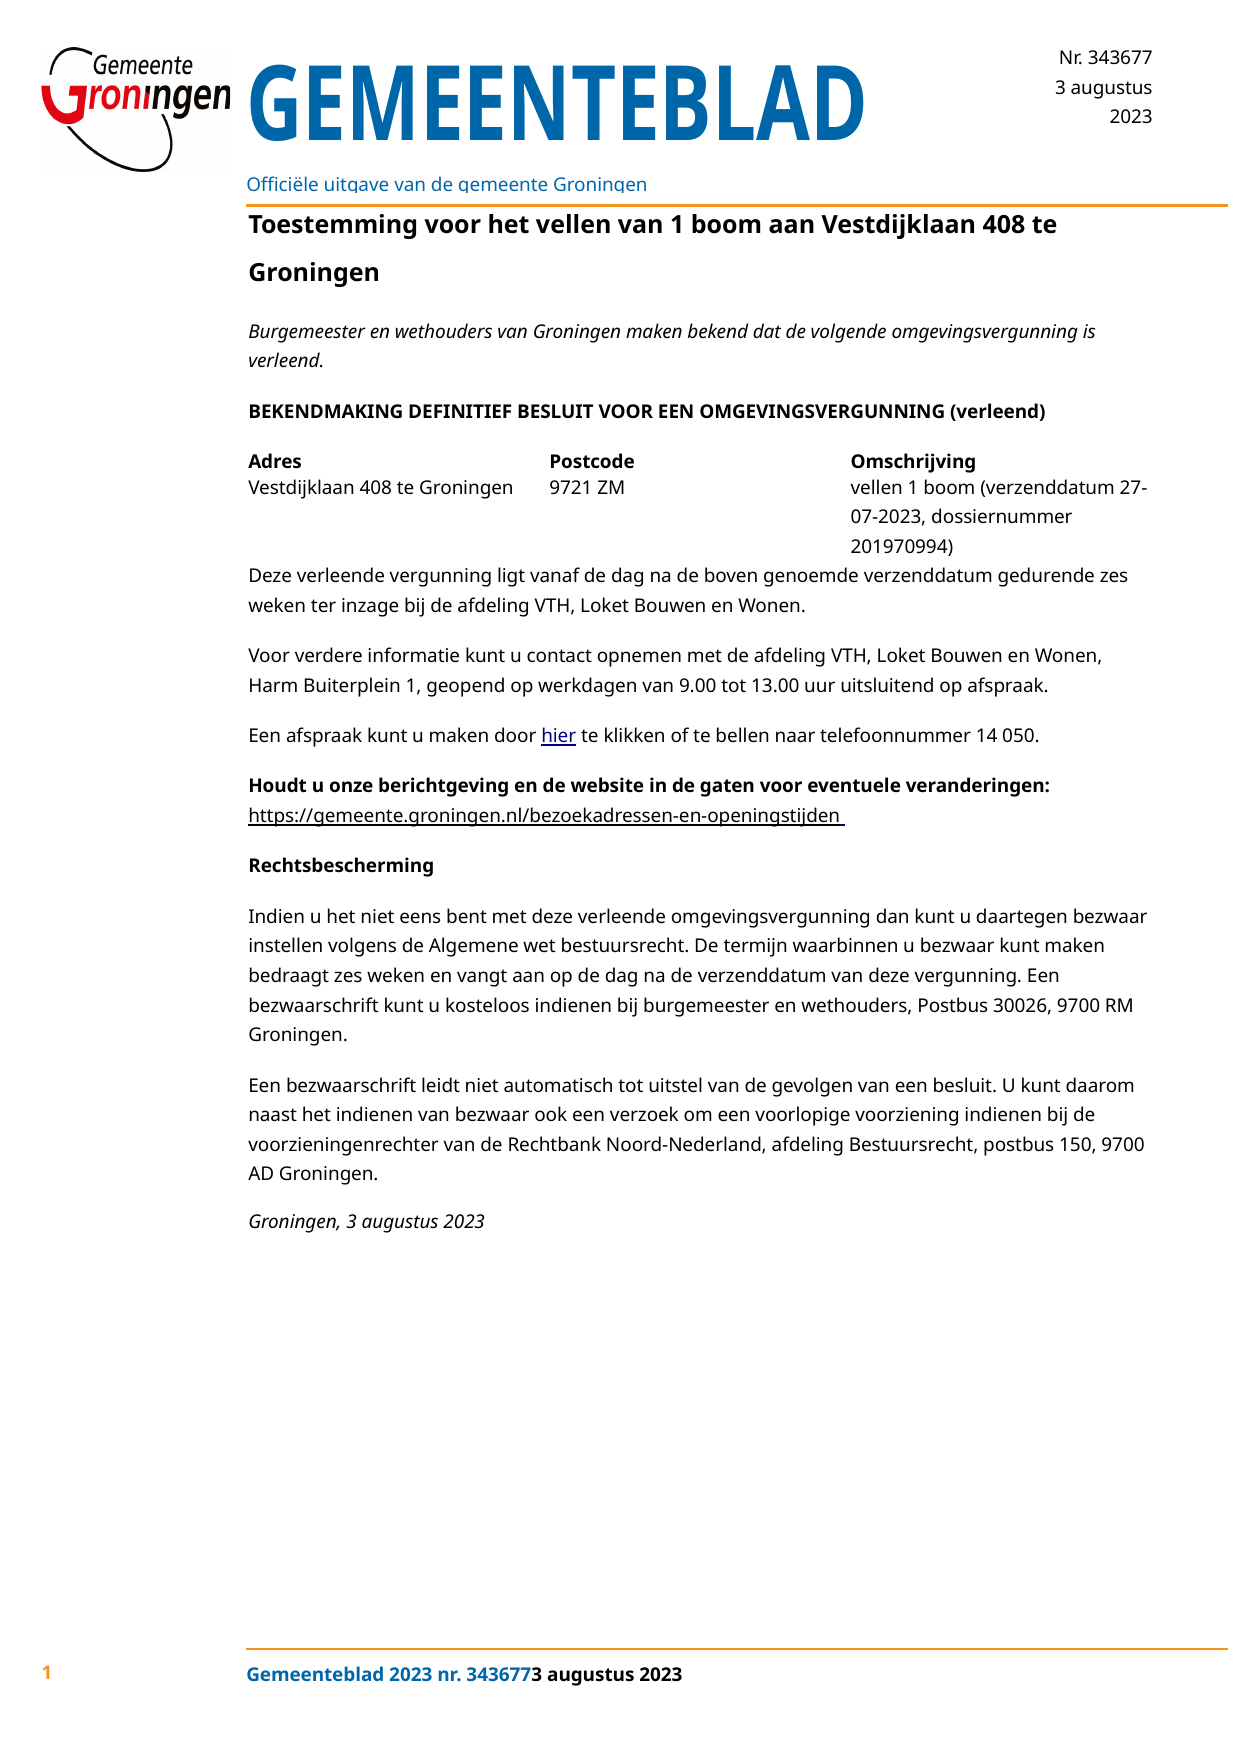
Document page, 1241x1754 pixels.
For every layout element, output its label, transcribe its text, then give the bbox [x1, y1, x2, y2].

text Indien u het niet eens bent met deze verleende omgevingsvergunning dan kunt u daartegen bezwaar instellen volgens de Algemene wet bestuursrecht. De termijn waarbinnen u bezwaar kunt maken bedraagt zes weken en vangt aan op de dag na de verzenddatum van deze vergunning. Een bezwaarschrift kunt u kosteloos indienen bij burgemeester en wethouders, Postbus 30026, 9700 RM Groningen. [248, 903, 1152, 1047]
text BEKENDMAKING DEFINITIEF BESLUIT VOOR EEN OMGEVINGSVERGUNNING (verleend) [248, 398, 1152, 424]
text Deze verleende vergunning ligt vanaf de dag na de boven genoemde verzenddatum gedurende zes weken ter inzage bij de afdeling VTH, Loket Bouwen en Wonen. [248, 562, 1152, 618]
text Een afspraak kunt u maken door hier te klikken of te bellen naar telefoonnummer 14 050. [248, 722, 1152, 748]
text Houdt u onze berichtgeving en de website in de gaten voor eventuele veranderingen: https://gemeente.groningen.nl/bezoekadressen-en-openingstijden [248, 773, 1152, 828]
text Toestemming voor het vellen van 1 boom aan Vestdijklaan 408 te Groningen [248, 207, 1152, 288]
text Burgemeester en wethouders van Groningen maken bekend dat de volgende omgevingsvergunning is verleend. [248, 318, 1152, 373]
table_header Omschrijving [850, 449, 1152, 474]
table_header Postcode [549, 449, 850, 474]
table_cell Vestdijklaan 408 te Groningen [248, 474, 549, 559]
picture [41, 47, 231, 172]
table_cell 9721 ZM [549, 474, 850, 559]
text Rechtsbescherming [248, 853, 1152, 878]
text Voor verdere informatie kunt u contact opnemen met de afdeling VTH, Loket Bouwen en Wonen, Harm Buiterplein 1, geopend op werkdagen van 9.00 tot 13.00 uur uitsluitend op afspraak. [248, 642, 1152, 698]
table_header Adres [248, 449, 549, 474]
text Groningen, 3 augustus 2023 [248, 1208, 1152, 1234]
text Een bezwaarschrift leidt niet automatisch tot uitstel van de gevolgen van een besluit. U kunt daarom naast het indienen van bezwaar ook een verzoek om een voorlopige voorziening indienen bij de voorzieningenrechter van de Rechtbank Noord-Nederland, afdeling Bestuursrecht, postbus 150, 9700 AD Groningen. [248, 1072, 1152, 1186]
table_cell vellen 1 boom (verzenddatum 27-07-2023, dossiernummer 201970994) [850, 474, 1152, 559]
